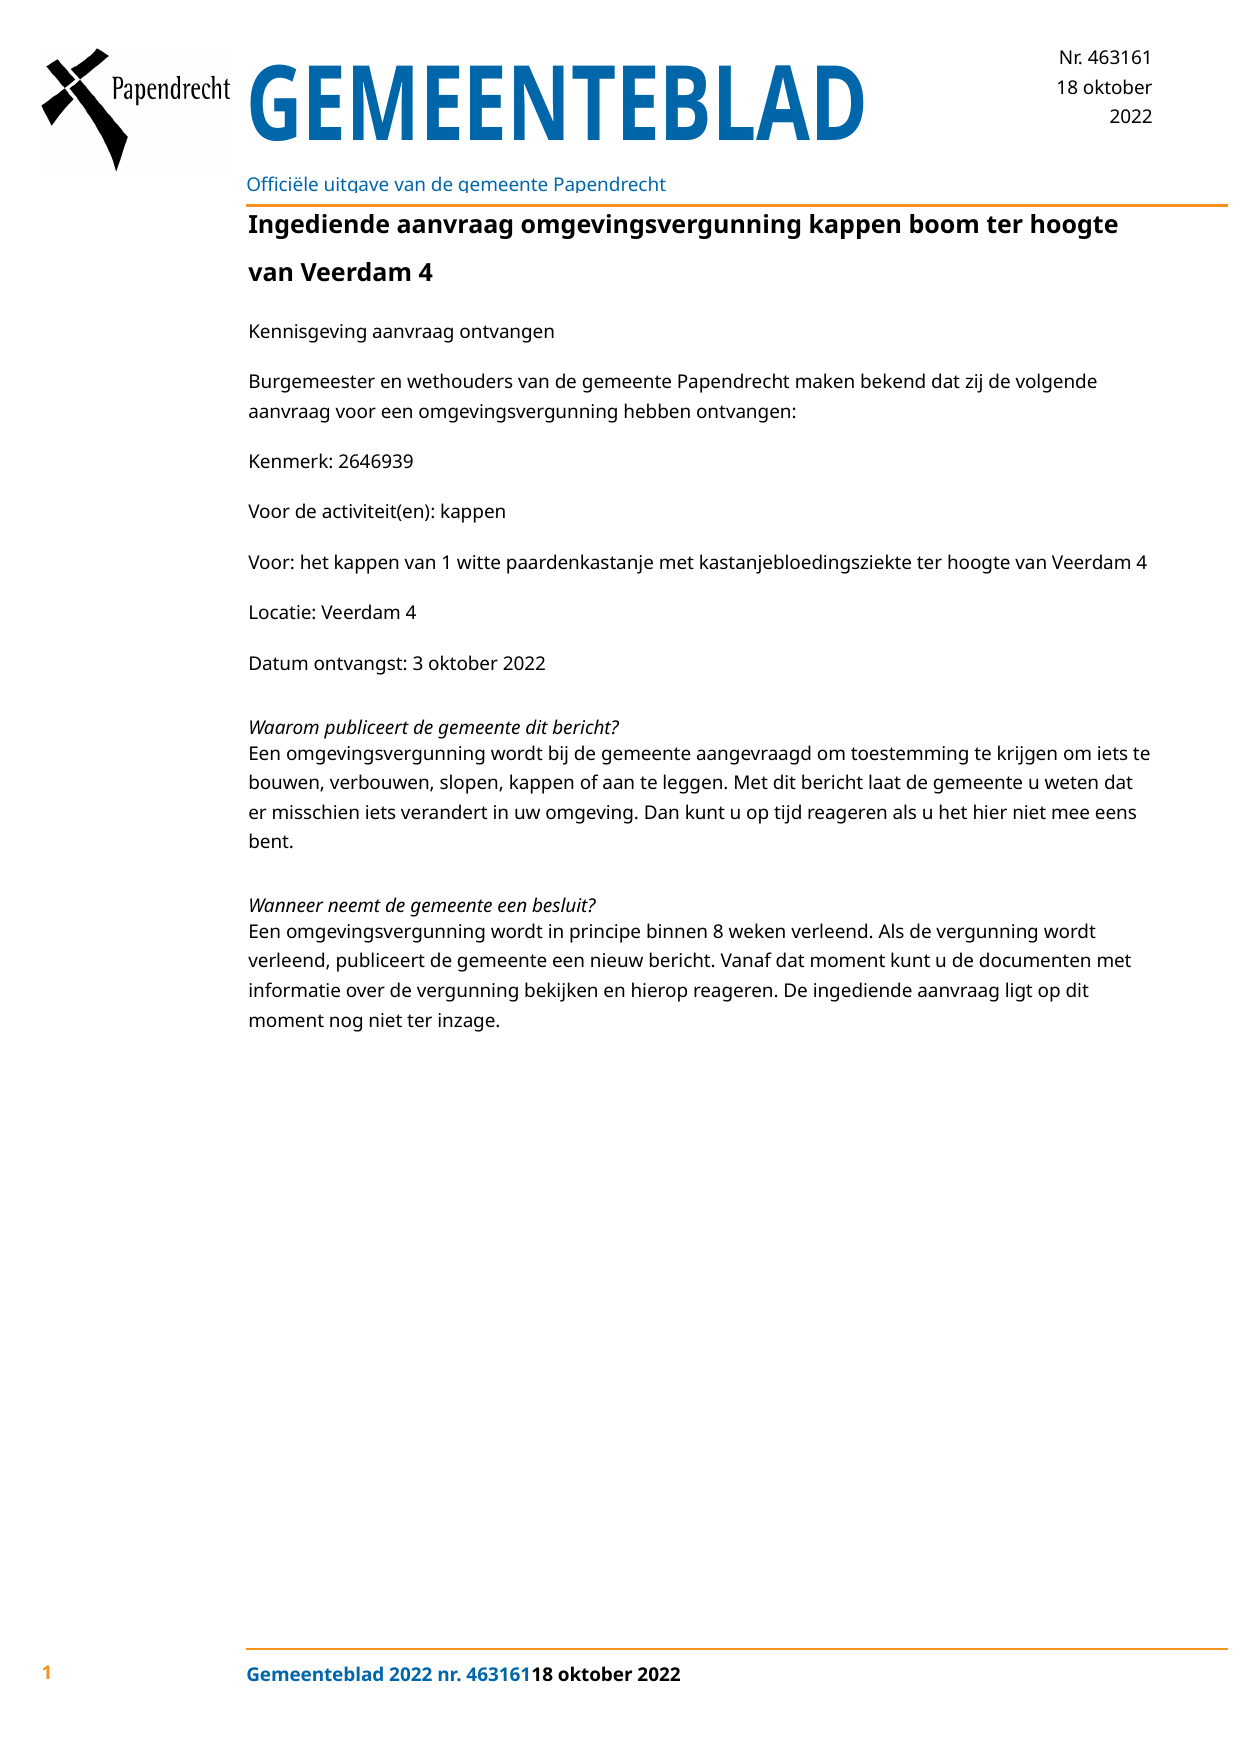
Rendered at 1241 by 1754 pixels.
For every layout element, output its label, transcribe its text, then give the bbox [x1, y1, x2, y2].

text Kennisgeving aanvraag ontvangen [248, 318, 1152, 344]
text Een omgevingsvergunning wordt bij de gemeente aangevraagd om toestemming te krijgen om iets te bouwen, verbouwen, slopen, kappen of aan te leggen. Met dit bericht laat de gemeente u weten dat er misschien iets verandert in uw omgeving. Dan kunt u op tijd reageren als u het hier niet mee eens bent. [248, 740, 1152, 854]
text Wanneer neemt de gemeente een besluit? [248, 892, 1152, 918]
text Een omgevingsvergunning wordt in principe binnen 8 weken verleend. Als de vergunning wordt verleend, publiceert de gemeente een nieuw bericht. Vanaf dat moment kunt u de documenten met informatie over de vergunning bekijken en hierop reageren. De ingediende aanvraag ligt op dit moment nog niet ter inzage. [248, 918, 1152, 1033]
text Datum ontvangst: 3 oktober 2022 [248, 650, 1152, 676]
text Waarom publiceert de gemeente dit bericht? [248, 714, 1152, 740]
text Voor: het kappen van 1 witte paardenkastanje met kastanjebloedingsziekte ter hoogte van Veerdam 4 [248, 549, 1152, 575]
text Burgemeester en wethouders van de gemeente Papendrecht maken bekend dat zij de volgende aanvraag voor een omgevingsvergunning hebben ontvangen: [248, 368, 1152, 424]
text Ingediende aanvraag omgevingsvergunning kappen boom ter hoogte van Veerdam 4 [248, 207, 1152, 288]
picture [41, 47, 231, 172]
text Voor de activiteit(en): kappen [248, 499, 1152, 524]
text Locatie: Veerdam 4 [248, 599, 1152, 625]
text Kenmerk: 2646939 [248, 448, 1152, 474]
